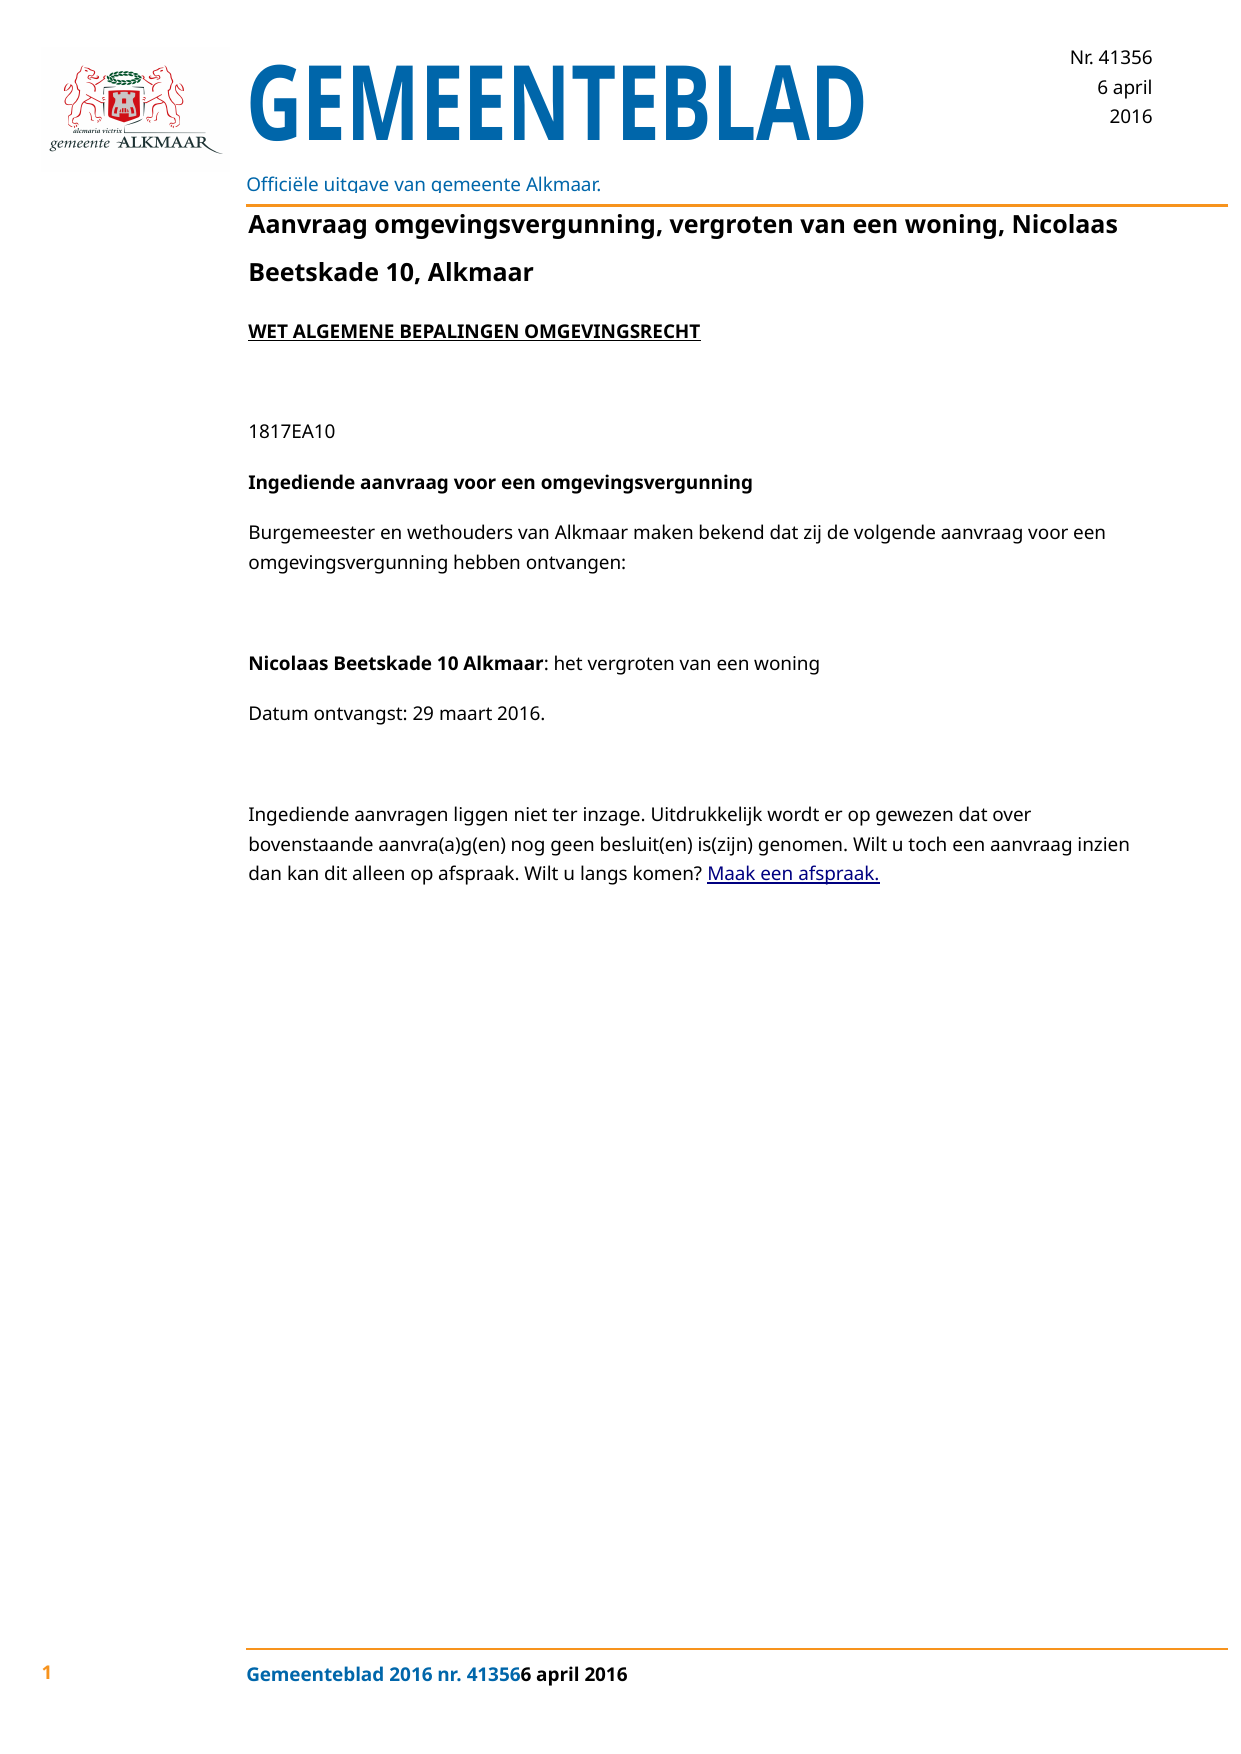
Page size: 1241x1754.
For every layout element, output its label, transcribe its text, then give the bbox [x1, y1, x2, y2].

picture [41, 47, 231, 172]
text Aanvraag omgevingsvergunning, vergroten van een woning, Nicolaas Beetskade 10, Alkmaar [248, 207, 1152, 288]
text Nicolaas Beetskade 10 Alkmaar: het vergroten van een woning [248, 650, 1152, 676]
text Ingediende aanvragen liggen niet ter inzage. Uitdrukkelijk wordt er op gewezen dat over bovenstaande aanvra(a)g(en) nog geen besluit(en) is(zijn) genomen. Wilt u toch een aanvraag inzien dan kan dit alleen op afspraak. Wilt u langs komen? Maak een afspraak. [248, 801, 1152, 886]
text WET ALGEMENE BEPALINGEN OMGEVINGSRECHT [248, 318, 1152, 344]
text 1817EA10 [248, 419, 1152, 444]
text Ingediende aanvraag voor een omgevingsvergunning [248, 469, 1152, 495]
text Datum ontvangst: 29 maart 2016. [248, 700, 1152, 726]
text Burgemeester en wethouders van Alkmaar maken bekend dat zij de volgende aanvraag voor een omgevingsvergunning hebben ontvangen: [248, 519, 1152, 575]
